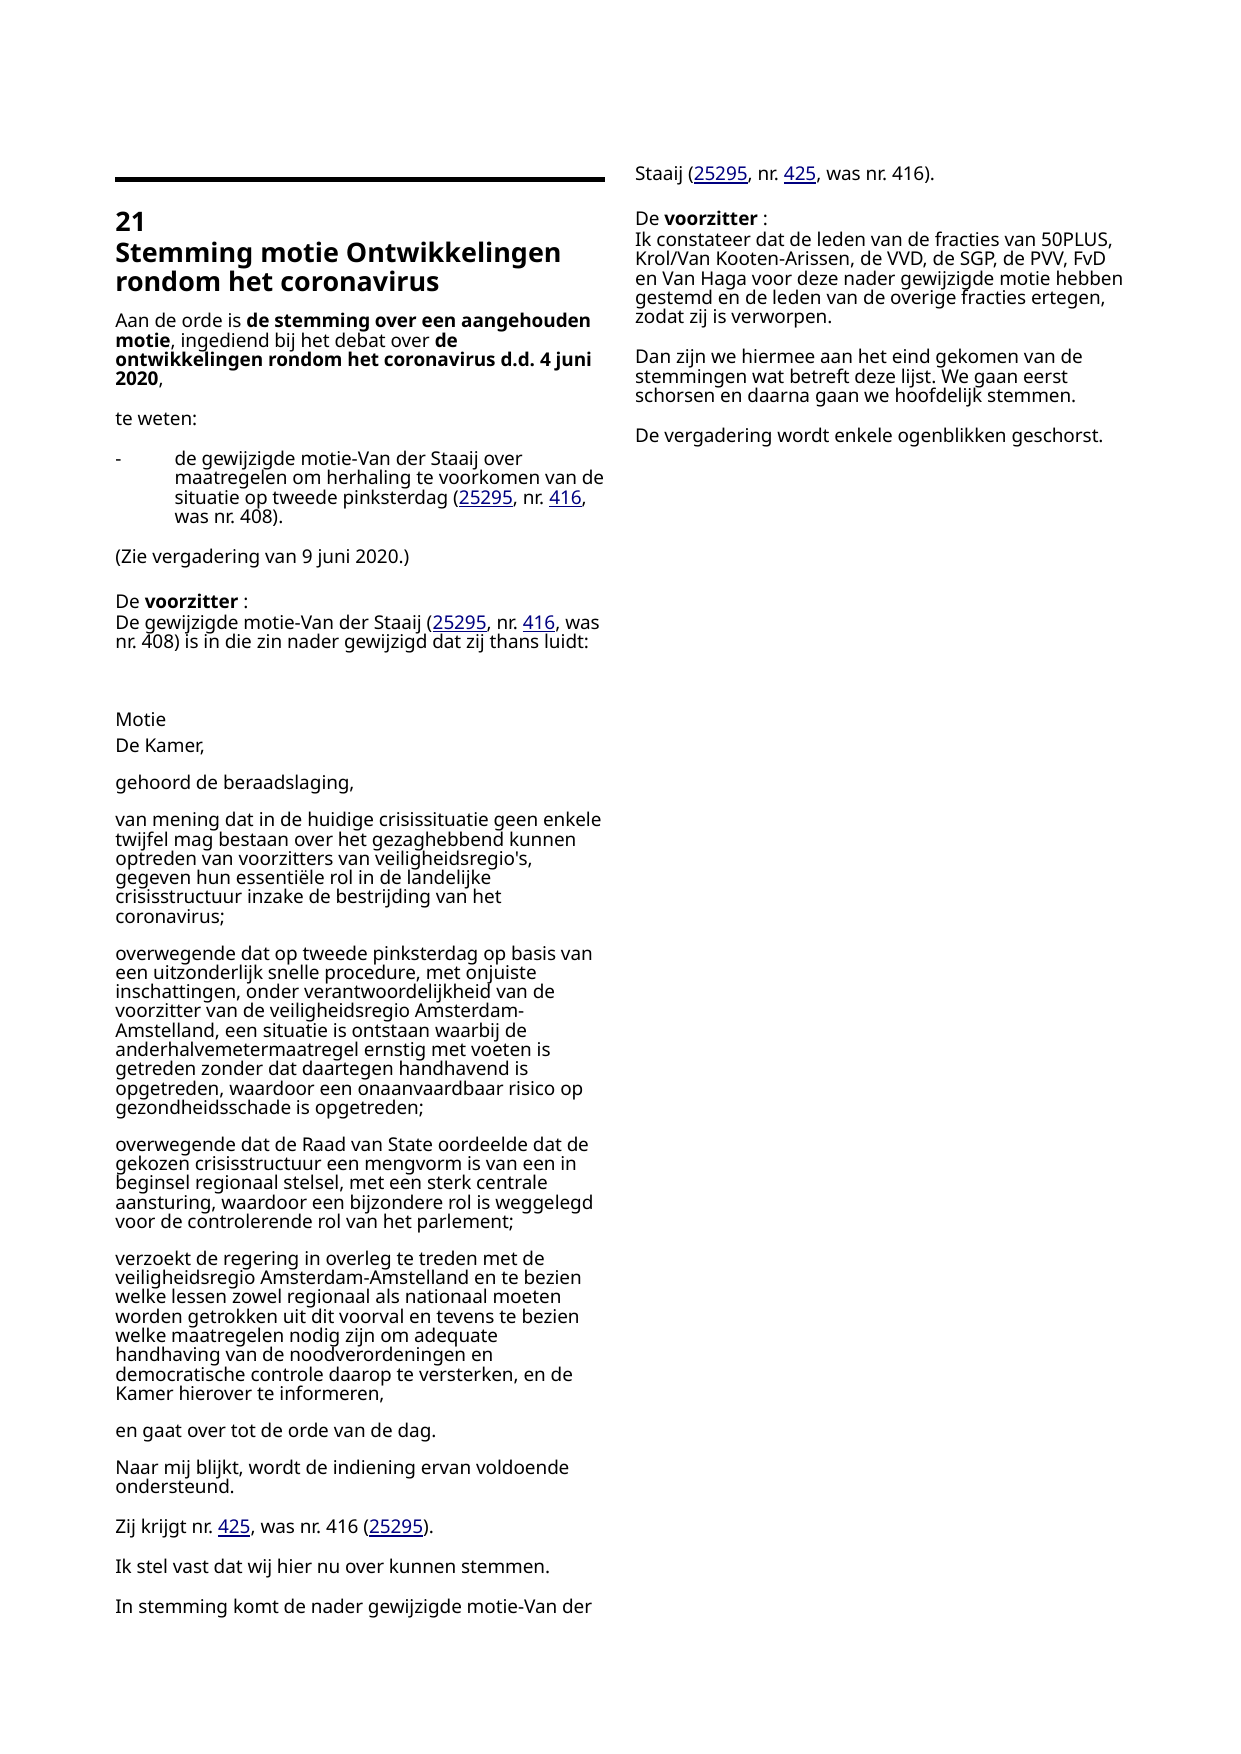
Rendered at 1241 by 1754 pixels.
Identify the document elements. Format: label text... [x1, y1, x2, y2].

text Zij krijgt nr. 425, was nr. 416 (25295). [115, 1518, 605, 1537]
text gehoord de beraadslaging, [115, 774, 605, 794]
text van mening dat in de huidige crisissituatie geen enkele twijfel mag bestaan over het gezaghebbend kunnen optreden van voorzitters van veiligheidsregio's, gegeven hun essentiële rol in de landelijke crisisstructuur inzake de bestrijding van het coronavirus; [115, 811, 605, 927]
text en gaat over tot de orde van de dag. [115, 1422, 605, 1441]
text overwegende dat de Raad van State oordeelde dat de gekozen crisisstructuur een mengvorm is van een in beginsel regionaal stelsel, met een sterk centrale aansturing, waardoor een bijzondere rol is weggelegd voor de controlerende rol van het parlement; [115, 1136, 605, 1232]
text De vergadering wordt enkele ogenblikken geschorst. [635, 427, 1125, 446]
text De Kamer, [115, 737, 605, 757]
text verzoekt de regering in overleg te treden met de veiligheidsregio Amsterdam-Amstelland en te bezien welke lessen zowel regionaal als nationaal moeten worden getrokken uit dit voorval en tevens te bezien welke maatregelen nodig zijn om adequate handhaving van de noodverordeningen en democratische controle daarop te versterken, en de Kamer hierover te informeren, [115, 1250, 605, 1404]
text Aan de orde is de stemming over een aangehouden motie, ingediend bij het debat over de ontwikkelingen rondom het coronavirus d.d. 4 juni 2020, [115, 312, 605, 389]
text Stemming motie Ontwikkelingen rondom het coronavirus [115, 239, 605, 312]
text Ik stel vast dat wij hier nu over kunnen stemmen. [115, 1558, 605, 1577]
text In stemming komt de nader gewijzigde motie-Van der [115, 1598, 605, 1617]
text te weten: [115, 410, 605, 429]
text 21 [115, 203, 605, 239]
text (Zie vergadering van 9 juni 2020.) [115, 548, 605, 567]
text Naar mij blijkt, wordt de indiening ervan voldoende ondersteund. [115, 1459, 605, 1497]
text De gewijzigde motie-Van der Staaij (25295, nr. 416, was nr. 408) is in die zin nader gewijzigd dat zij thans luidt: [115, 614, 605, 652]
text De voorzitter : [635, 205, 1125, 231]
text De voorzitter : [115, 588, 605, 614]
text Ik constateer dat de leden van de fracties van 50PLUS, Krol/Van Kooten-Arissen, de VVD, de SGP, de PVV, FvD en Van Haga voor deze nader gewijzigde motie hebben gestemd en de leden van de overige fracties ertegen, zodat zij is verworpen. [635, 231, 1125, 327]
text overwegende dat op tweede pinksterdag op basis van een uitzonderlijk snelle procedure, met onjuiste inschattingen, onder verantwoordelijkheid van de voorzitter van de veiligheidsregio Amsterdam-Amstelland, een situatie is ontstaan waarbij de anderhalvemetermaatregel ernstig met voeten is getreden zonder dat daartegen handhavend is opgetreden, waardoor een onaanvaardbaar risico op gezondheidsschade is opgetreden; [115, 945, 605, 1118]
text Motie [115, 706, 605, 731]
text Staaij (25295, nr. 425, was nr. 416). [635, 165, 1125, 184]
text Dan zijn we hiermee aan het eind gekomen van de stemmingen wat betreft deze lijst. We gaan eerst schorsen en daarna gaan we hoofdelijk stemmen. [635, 348, 1125, 406]
list de gewijzigde motie-Van der Staaij over maatregelen om herhaling te voorkomen van de situatie op tweede pinksterdag (25295, nr. 416, was nr. 408). [115, 450, 605, 527]
